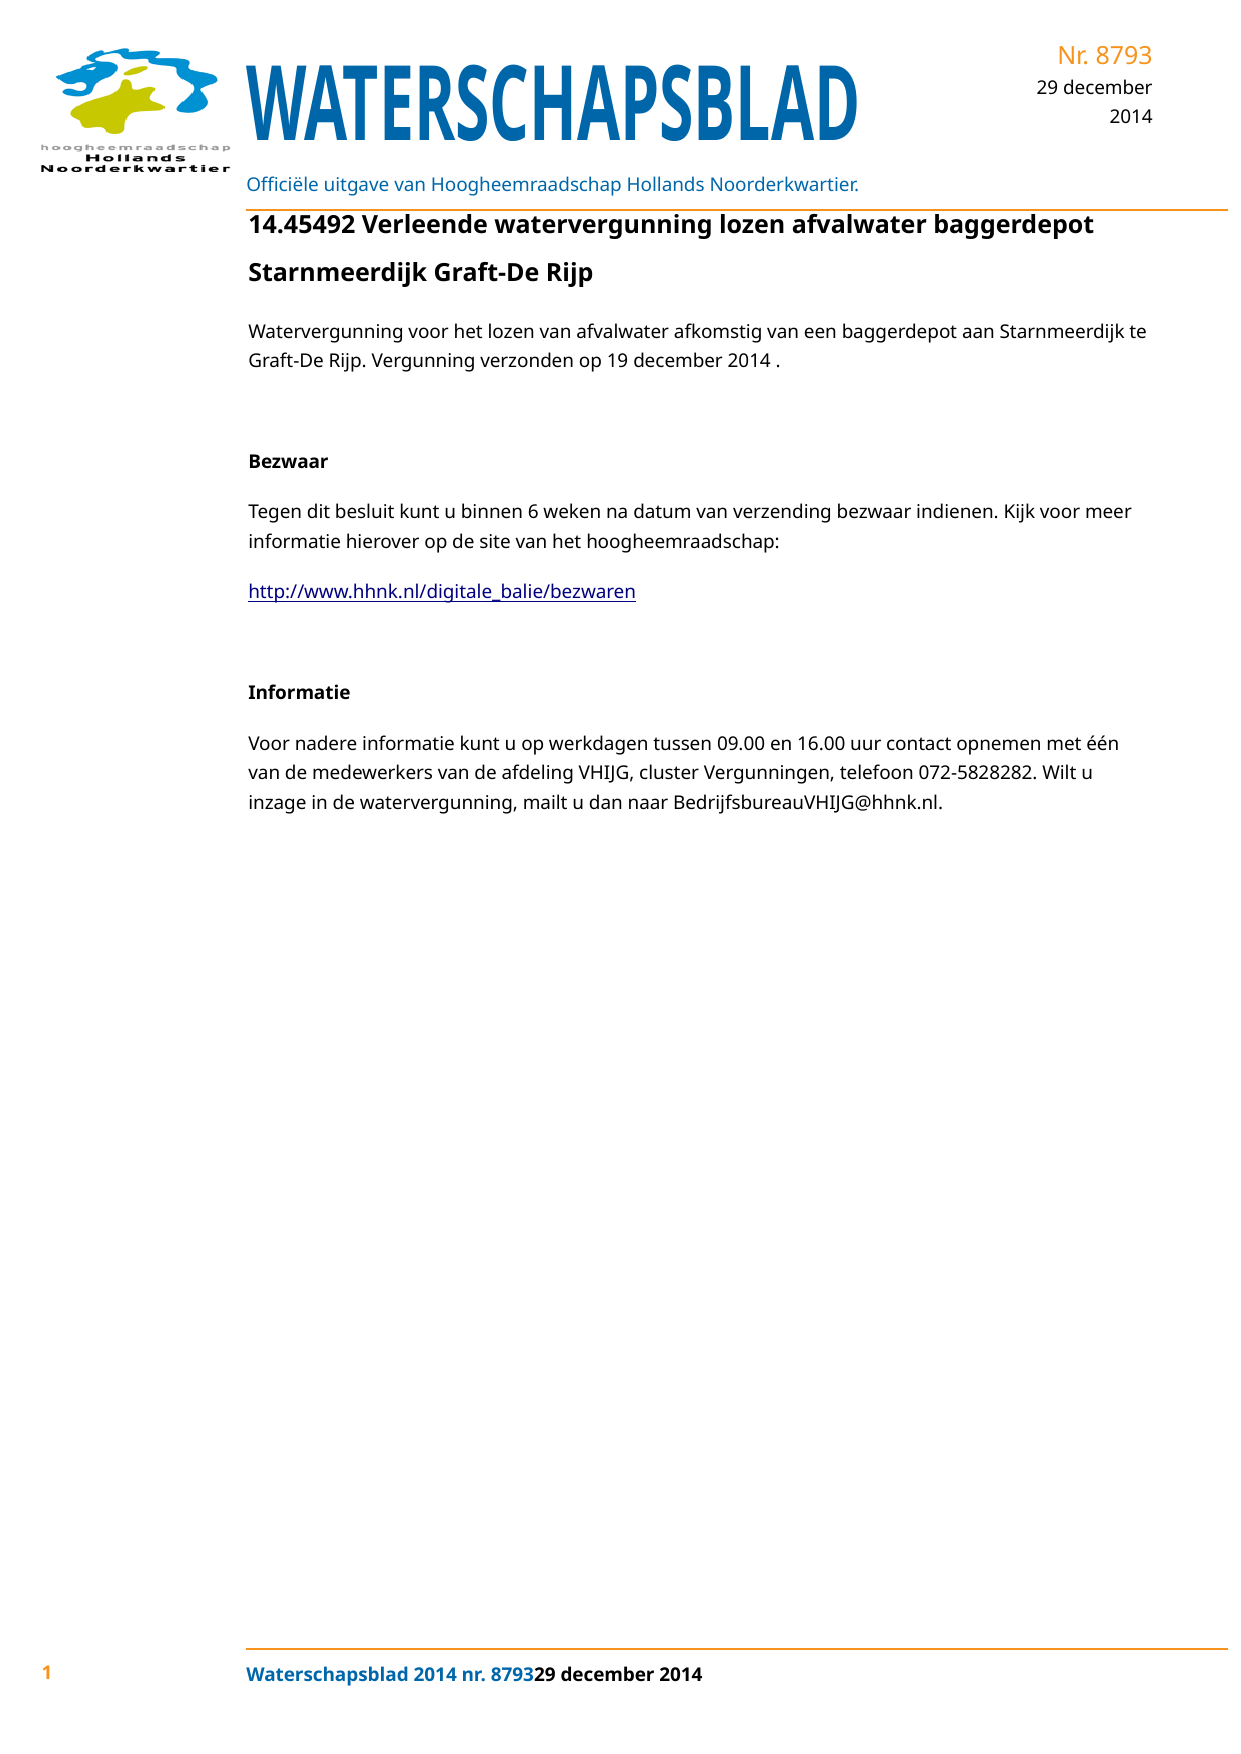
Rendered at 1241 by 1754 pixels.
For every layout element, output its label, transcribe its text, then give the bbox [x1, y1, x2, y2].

text 14.45492 Verleende watervergunning lozen afvalwater baggerdepot Starnmeerdijk Graft-De Rijp [248, 211, 1152, 288]
picture [41, 47, 231, 172]
text Tegen dit besluit kunt u binnen 6 weken na datum van verzending bezwaar indienen. Kijk voor meer informatie hierover op de site van het hoogheemraadschap: [248, 499, 1152, 554]
text http://www.hhnk.nl/digitale_balie/bezwaren [248, 579, 1152, 604]
text Watervergunning voor het lozen van afvalwater afkomstig van een baggerdepot aan Starnmeerdijk te Graft-De Rijp. Vergunning verzonden op 19 december 2014 . [248, 318, 1152, 373]
text Bezwaar [248, 448, 1152, 474]
text Voor nadere informatie kunt u op werkdagen tussen 09.00 en 16.00 uur contact opnemen met één van de medewerkers van de afdeling VHIJG, cluster Vergunningen, telefoon 072-5828282. Wilt u inzage in de watervergunning, mailt u dan naar BedrijfsbureauVHIJG@hhnk.nl. [248, 730, 1152, 815]
text Informatie [248, 679, 1152, 705]
